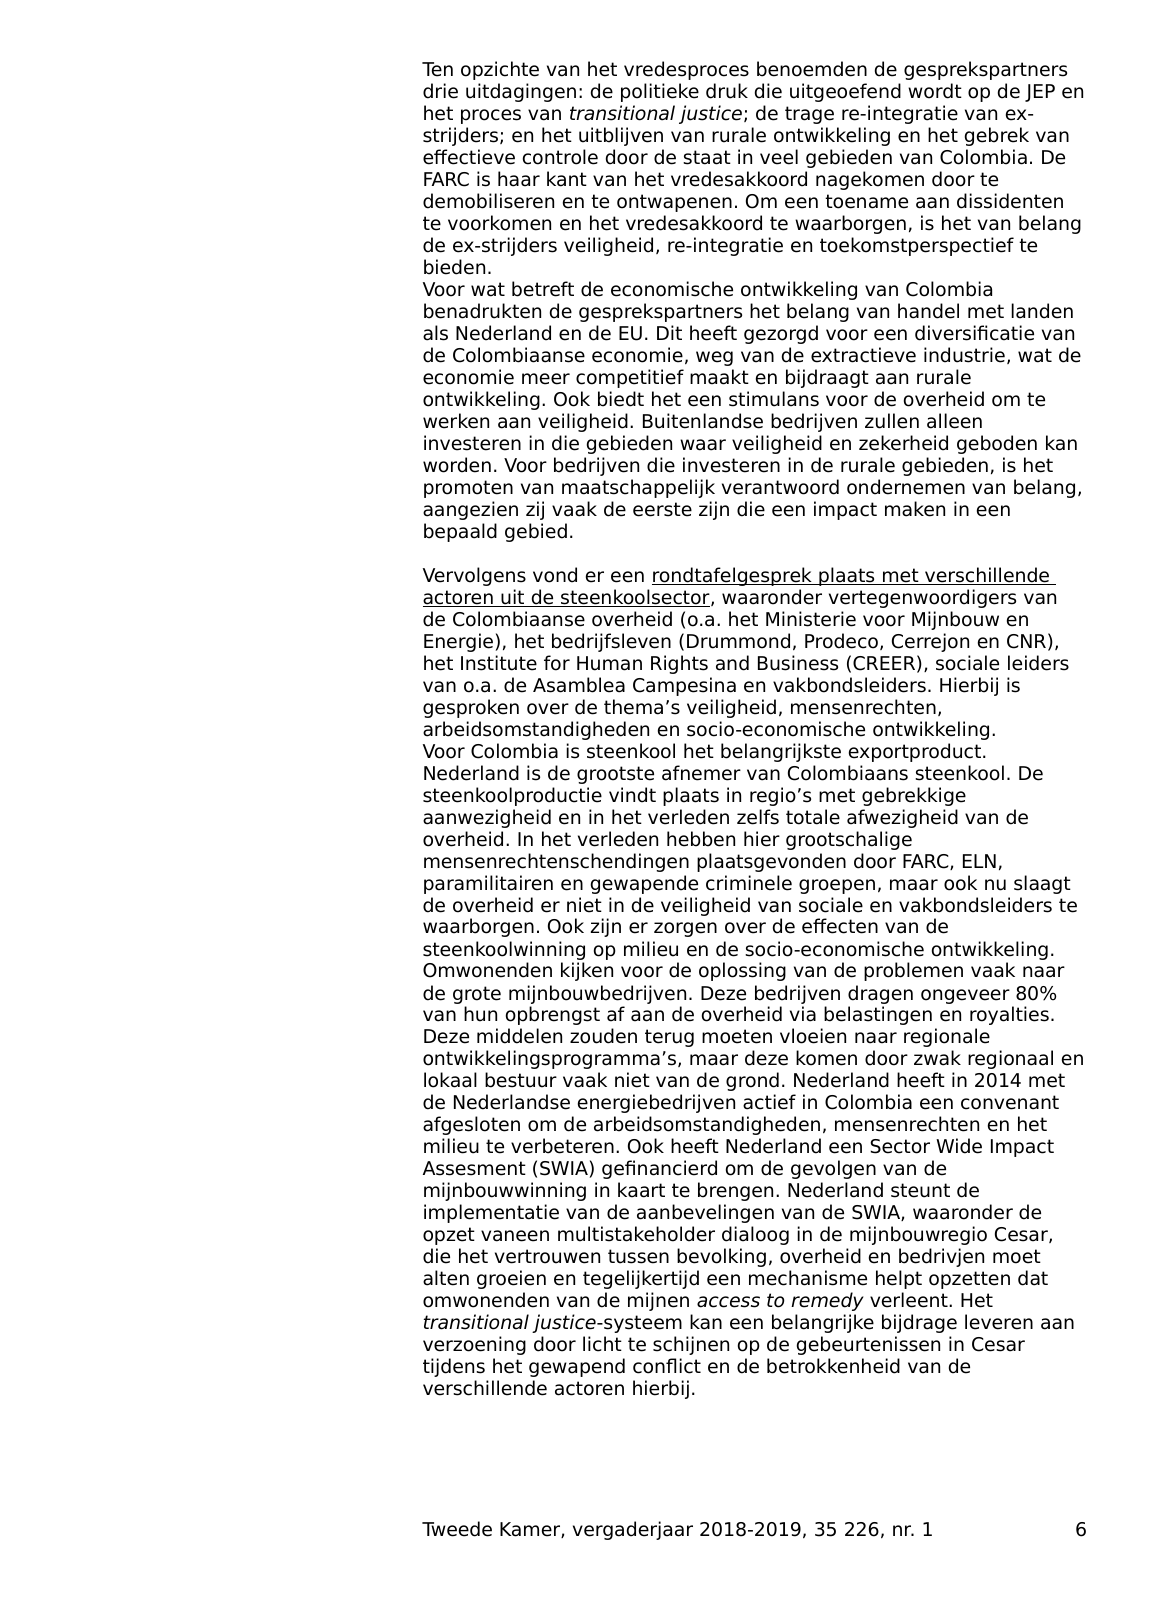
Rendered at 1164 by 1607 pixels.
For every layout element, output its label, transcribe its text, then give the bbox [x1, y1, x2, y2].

text Vervolgens vond er een rondtafelgesprek plaats met verschillende actoren uit de steenkoolsector, waaronder vertegenwoordigers van de Colombiaanse overheid (o.a. het Ministerie voor Mijnbouw en Energie), het bedrijfsleven (Drummond, Prodeco, Cerrejon en CNR), het Institute for Human Rights and Business (CREER), sociale leiders van o.a. de Asamblea Campesina en vakbondsleiders. Hierbij is gesproken over de thema’s veiligheid, mensenrechten, arbeidsomstandigheden en socio-economische ontwikkeling. [422, 565, 1087, 741]
text Ten opzichte van het vredesproces benoemden de gesprekspartners drie uitdagingen: de politieke druk die uitgeoefend wordt op de JEP en het proces van transitional justice; de trage re-integratie van ex-strijders; en het uitblijven van rurale ontwikkeling en het gebrek van effectieve controle door de staat in veel gebieden van Colombia. De FARC is haar kant van het vredesakkoord nagekomen door te demobiliseren en te ontwapenen. Om een toename aan dissidenten te voorkomen en het vredesakkoord te waarborgen, is het van belang de ex-strijders veiligheid, re-integratie en toekomstperspectief te bieden. [422, 59, 1087, 279]
text Voor wat betreft de economische ontwikkeling van Colombia benadrukten de gesprekspartners het belang van handel met landen als Nederland en de EU. Dit heeft gezorgd voor een diversificatie van de Colombiaanse economie, weg van de extractieve industrie, wat de economie meer competitief maakt en bijdraagt aan rurale ontwikkeling. Ook biedt het een stimulans voor de overheid om te werken aan veiligheid. Buitenlandse bedrijven zullen alleen investeren in die gebieden waar veiligheid en zekerheid geboden kan worden. Voor bedrijven die investeren in de rurale gebieden, is het promoten van maatschappelijk verantwoord ondernemen van belang, aangezien zij vaak de eerste zijn die een impact maken in een bepaald gebied. [422, 279, 1087, 543]
text Voor Colombia is steenkool het belangrijkste exportproduct. Nederland is de grootste afnemer van Colombiaans steenkool. De steenkoolproductie vindt plaats in regio’s met gebrekkige aanwezigheid en in het verleden zelfs totale afwezigheid van de overheid. In het verleden hebben hier grootschalige mensenrechtenschendingen plaatsgevonden door FARC, ELN, paramilitairen en gewapende criminele groepen, maar ook nu slaagt de overheid er niet in de veiligheid van sociale en vakbondsleiders te waarborgen. Ook zijn er zorgen over de effecten van de steenkoolwinning op milieu en de socio-economische ontwikkeling. Omwonenden kijken voor de oplossing van de problemen vaak naar de grote mijnbouwbedrijven. Deze bedrijven dragen ongeveer 80% van hun opbrengst af aan de overheid via belastingen en royalties. Deze middelen zouden terug moeten vloeien naar regionale ontwikkelingsprogramma’s, maar deze komen door zwak regionaal en lokaal bestuur vaak niet van de grond. Nederland heeft in 2014 met de Nederlandse energiebedrijven actief in Colombia een convenant afgesloten om de arbeidsomstandigheden, mensenrechten en het milieu te verbeteren. Ook heeft Nederland een Sector Wide Impact Assesment (SWIA) gefinancierd om de gevolgen van de mijnbouwwinning in kaart te brengen. Nederland steunt de implementatie van de aanbevelingen van de SWIA, waaronder de opzet vaneen multistakeholder dialoog in de mijnbouwregio Cesar, die het vertrouwen tussen bevolking, overheid en bedrivjen moet alten groeien en tegelijkertijd een mechanisme helpt opzetten dat omwonenden van de mijnen access to remedy verleent. Het transitional justice-systeem kan een belangrijke bijdrage leveren aan verzoening door licht te schijnen op de gebeurtenissen in Cesar tijdens het gewapend conflict en de betrokkenheid van de verschillende actoren hierbij. [422, 741, 1087, 1400]
